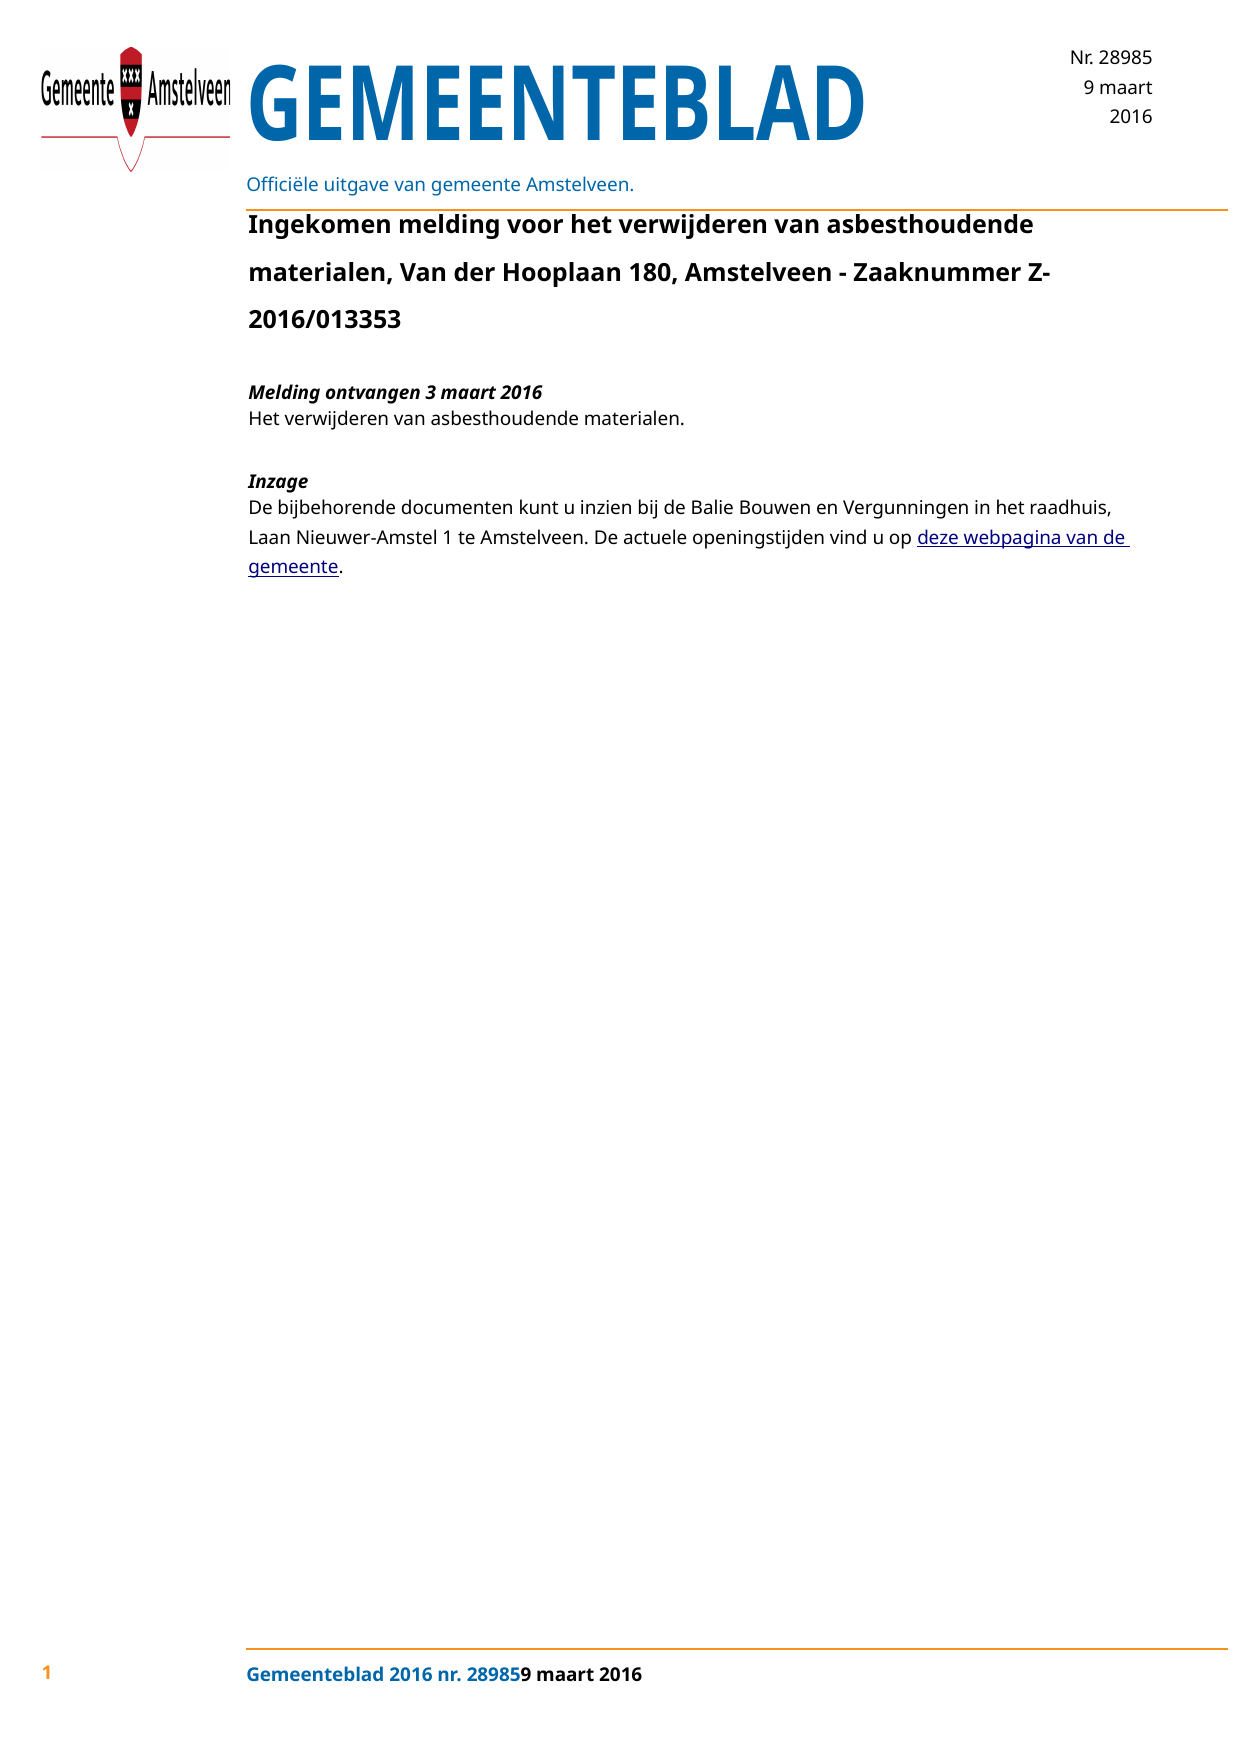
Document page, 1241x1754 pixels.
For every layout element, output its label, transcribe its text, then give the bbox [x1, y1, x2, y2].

text Melding ontvangen 3 maart 2016 [248, 379, 1152, 405]
text Inzage [248, 469, 1152, 494]
text De bijbehorende documenten kunt u inzien bij de Balie Bouwen en Vergunningen in het raadhuis, Laan Nieuwer-Amstel 1 te Amstelveen. De actuele openingstijden vind u op deze webpagina van de gemeente. [248, 494, 1152, 579]
picture [41, 47, 231, 172]
text Ingekomen melding voor het verwijderen van asbesthoudende materialen, Van der Hooplaan 180, Amstelveen - Zaaknummer Z-2016/013353 [248, 211, 1152, 336]
text Het verwijderen van asbesthoudende materialen. [248, 405, 1152, 431]
